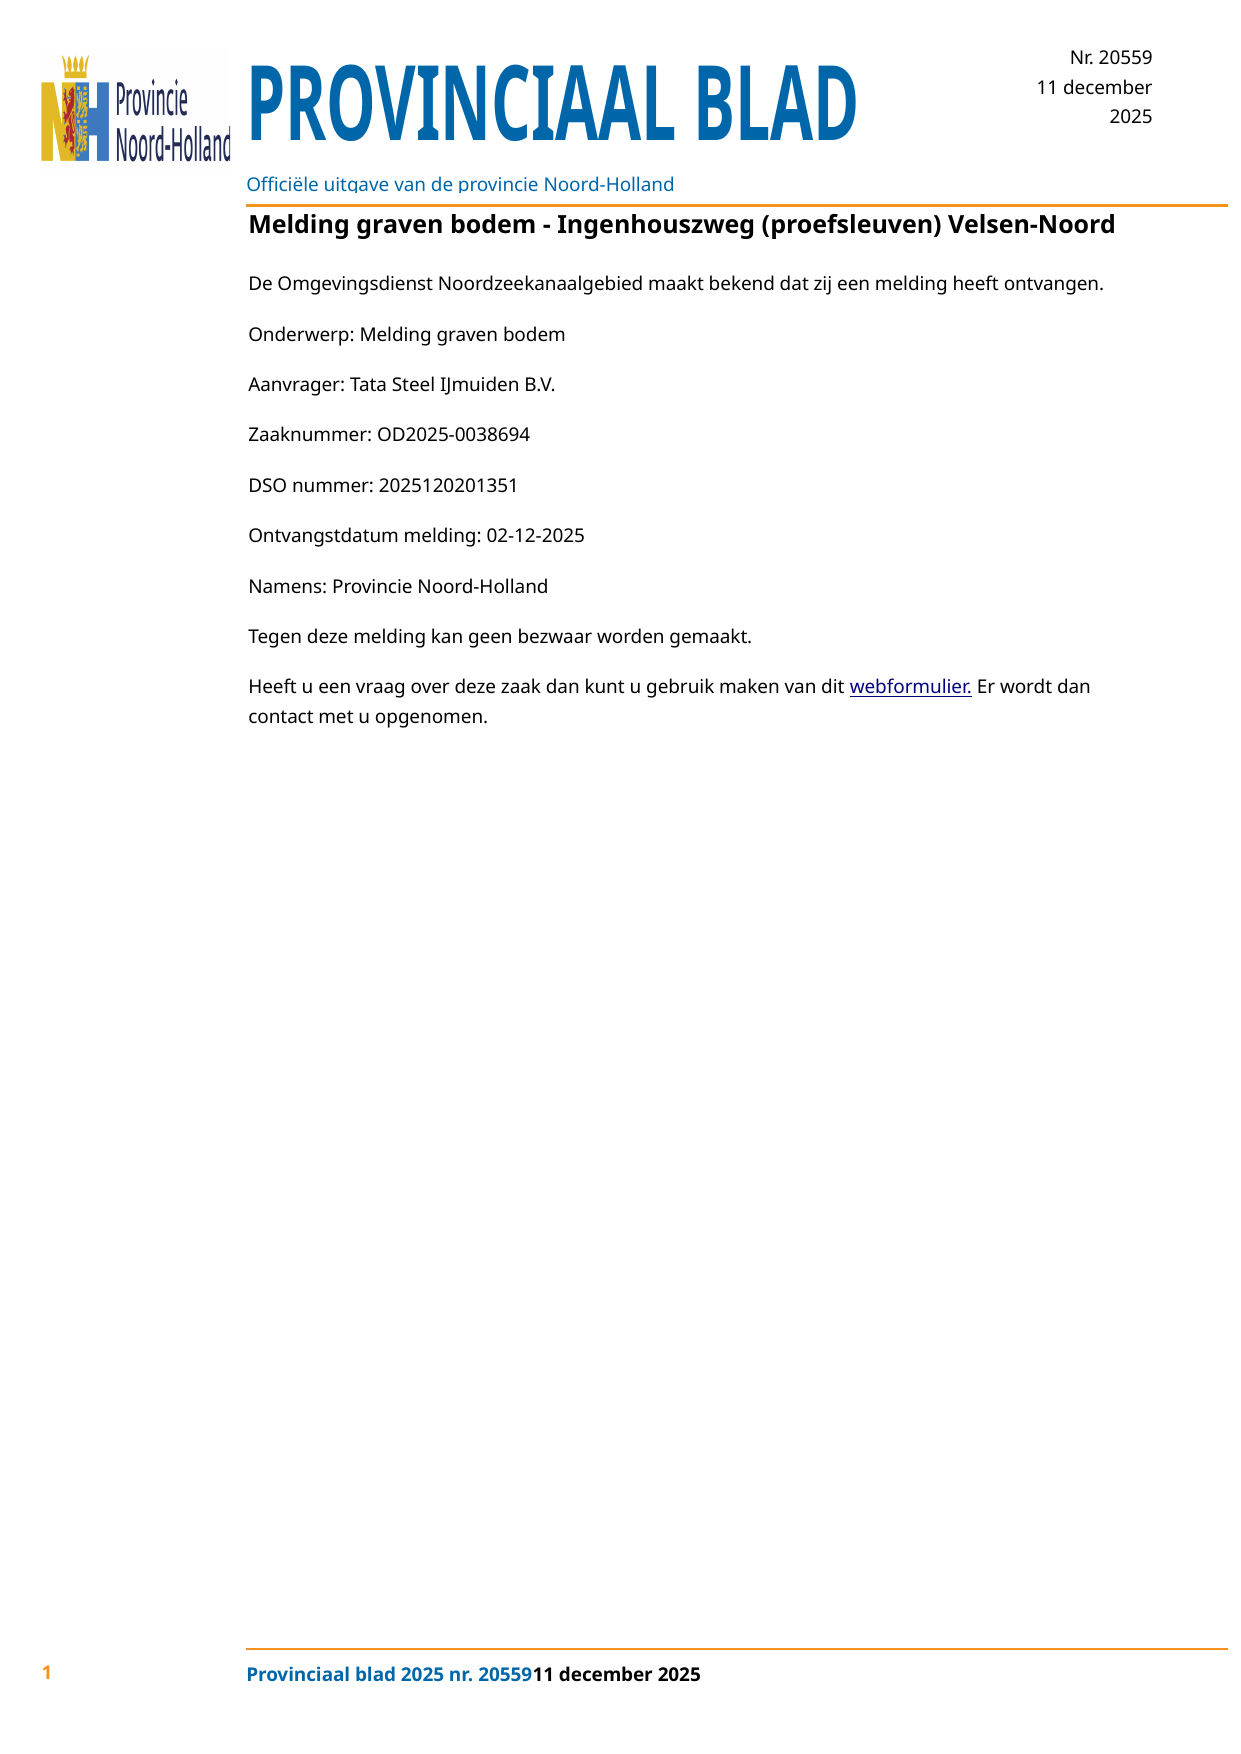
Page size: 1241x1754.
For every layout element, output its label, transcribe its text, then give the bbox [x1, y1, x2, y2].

text Onderwerp: Melding graven bodem [248, 321, 1152, 346]
text Aanvrager: Tata Steel IJmuiden B.V. [248, 371, 1152, 397]
text Heeft u een vraag over deze zaak dan kunt u gebruik maken van dit webformulier. Er wordt dan contact met u opgenomen. [248, 674, 1152, 729]
text Zaaknummer: OD2025-0038694 [248, 422, 1152, 447]
text Namens: Provincie Noord-Holland [248, 573, 1152, 598]
text Tegen deze melding kan geen bezwaar worden gemaakt. [248, 623, 1152, 649]
text DSO nummer: 2025120201351 [248, 472, 1152, 498]
text De Omgevingsdienst Noordzeekanaalgebied maakt bekend dat zij een melding heeft ontvangen. [248, 270, 1152, 296]
picture [41, 47, 231, 172]
text Melding graven bodem - Ingenhouszweg (proefsleuven) Velsen-Noord [248, 207, 1152, 241]
text Ontvangstdatum melding: 02-12-2025 [248, 522, 1152, 548]
